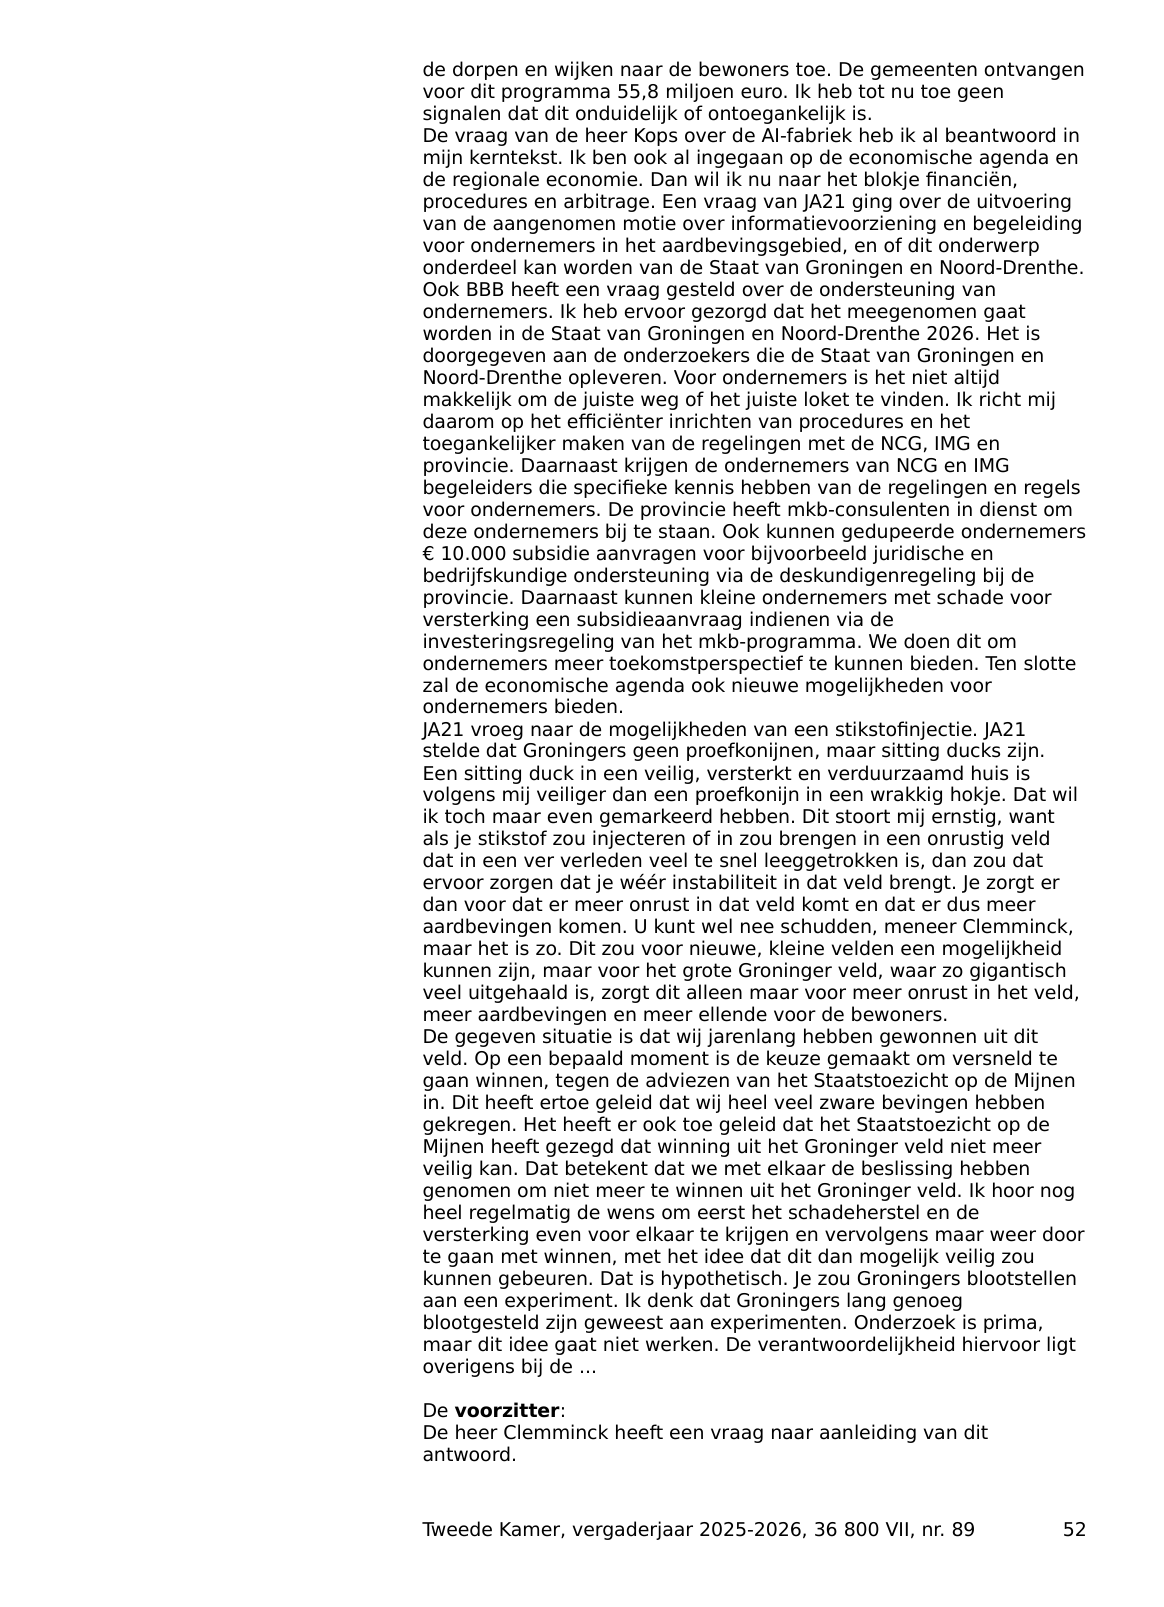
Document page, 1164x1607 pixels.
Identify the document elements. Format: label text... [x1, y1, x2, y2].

text de dorpen en wijken naar de bewoners toe. De gemeenten ontvangen voor dit programma 55,8 miljoen euro. Ik heb tot nu toe geen signalen dat dit onduidelijk of ontoegankelijk is. [422, 59, 1087, 125]
text De heer Clemminck heeft een vraag naar aanleiding van dit antwoord. [422, 1422, 1087, 1466]
text De vraag van de heer Kops over de AI-fabriek heb ik al beantwoord in mijn kerntekst. Ik ben ook al ingegaan op de economische agenda en de regionale economie. Dan wil ik nu naar het blokje financiën, procedures en arbitrage. Een vraag van JA21 ging over de uitvoering van de aangenomen motie over informatievoorziening en begeleiding voor ondernemers in het aardbevingsgebied, en of dit onderwerp onderdeel kan worden van de Staat van Groningen en Noord-Drenthe. Ook BBB heeft een vraag gesteld over de ondersteuning van ondernemers. Ik heb ervoor gezorgd dat het meegenomen gaat worden in de Staat van Groningen en Noord-Drenthe 2026. Het is doorgegeven aan de onderzoekers die de Staat van Groningen en Noord-Drenthe opleveren. Voor ondernemers is het niet altijd makkelijk om de juiste weg of het juiste loket te vinden. Ik richt mij daarom op het efficiënter inrichten van procedures en het toegankelijker maken van de regelingen met de NCG, IMG en provincie. Daarnaast krijgen de ondernemers van NCG en IMG begeleiders die specifieke kennis hebben van de regelingen en regels voor ondernemers. De provincie heeft mkb-consulenten in dienst om deze ondernemers bij te staan. Ook kunnen gedupeerde ondernemers € 10.000 subsidie aanvragen voor bijvoorbeeld juridische en bedrijfskundige ondersteuning via de deskundigenregeling bij de provincie. Daarnaast kunnen kleine ondernemers met schade voor versterking een subsidieaanvraag indienen via de investeringsregeling van het mkb-programma. We doen dit om ondernemers meer toekomstperspectief te kunnen bieden. Ten slotte zal de economische agenda ook nieuwe mogelijkheden voor ondernemers bieden. [422, 125, 1087, 718]
text De voorzitter: [422, 1400, 1087, 1422]
text JA21 vroeg naar de mogelijkheden van een stikstofinjectie. JA21 stelde dat Groningers geen proefkonijnen, maar sitting ducks zijn. Een sitting duck in een veilig, versterkt en verduurzaamd huis is volgens mij veiliger dan een proefkonijn in een wrakkig hokje. Dat wil ik toch maar even gemarkeerd hebben. Dit stoort mij ernstig, want als je stikstof zou injecteren of in zou brengen in een onrustig veld dat in een ver verleden veel te snel leeggetrokken is, dan zou dat ervoor zorgen dat je wéér instabiliteit in dat veld brengt. Je zorgt er dan voor dat er meer onrust in dat veld komt en dat er dus meer aardbevingen komen. U kunt wel nee schudden, meneer Clemminck, maar het is zo. Dit zou voor nieuwe, kleine velden een mogelijkheid kunnen zijn, maar voor het grote Groninger veld, waar zo gigantisch veel uitgehaald is, zorgt dit alleen maar voor meer onrust in het veld, meer aardbevingen en meer ellende voor de bewoners. [422, 718, 1087, 1026]
text De gegeven situatie is dat wij jarenlang hebben gewonnen uit dit veld. Op een bepaald moment is de keuze gemaakt om versneld te gaan winnen, tegen de adviezen van het Staatstoezicht op de Mijnen in. Dit heeft ertoe geleid dat wij heel veel zware bevingen hebben gekregen. Het heeft er ook toe geleid dat het Staatstoezicht op de Mijnen heeft gezegd dat winning uit het Groninger veld niet meer veilig kan. Dat betekent dat we met elkaar de beslissing hebben genomen om niet meer te winnen uit het Groninger veld. Ik hoor nog heel regelmatig de wens om eerst het schadeherstel en de versterking even voor elkaar te krijgen en vervolgens maar weer door te gaan met winnen, met het idee dat dit dan mogelijk veilig zou kunnen gebeuren. Dat is hypothetisch. Je zou Groningers blootstellen aan een experiment. Ik denk dat Groningers lang genoeg blootgesteld zijn geweest aan experimenten. Onderzoek is prima, maar dit idee gaat niet werken. De verantwoordelijkheid hiervoor ligt overigens bij de ... [422, 1026, 1087, 1378]
